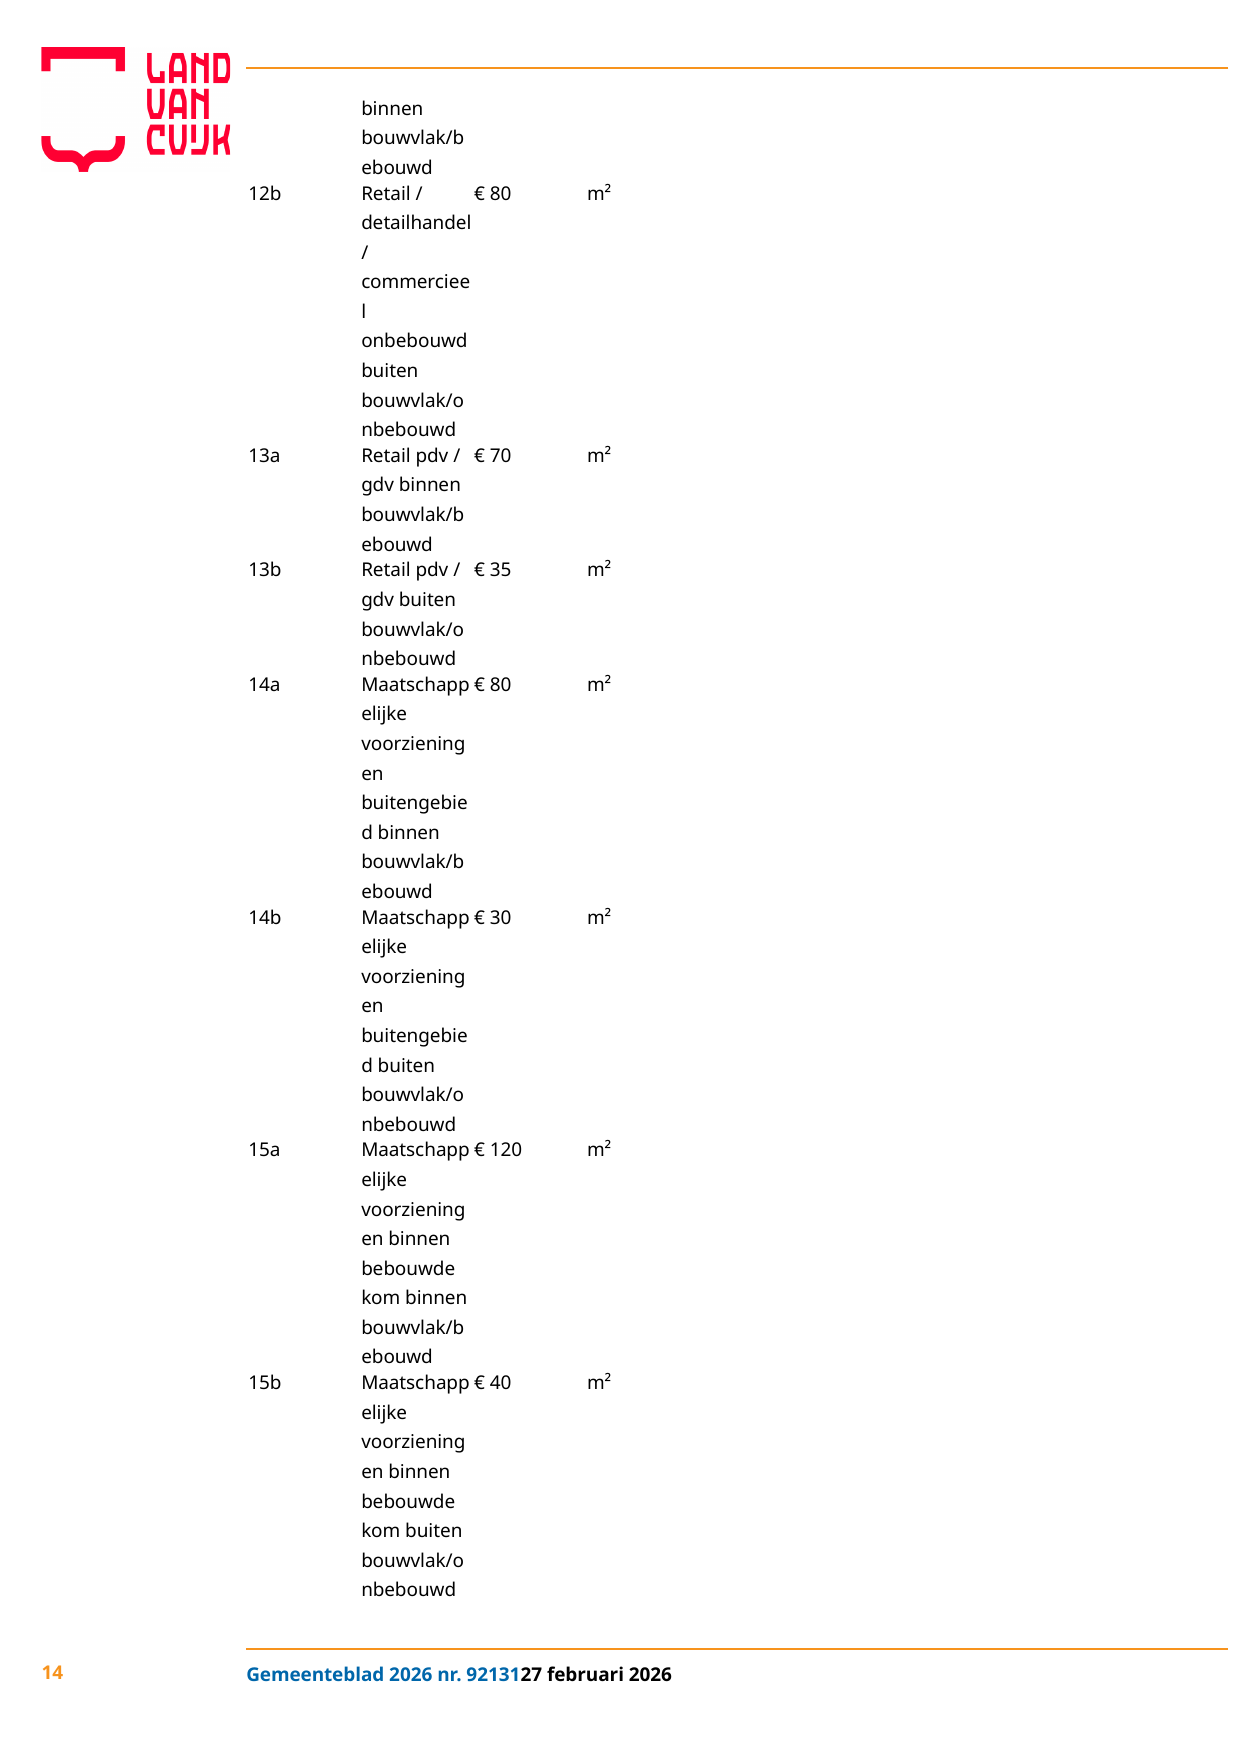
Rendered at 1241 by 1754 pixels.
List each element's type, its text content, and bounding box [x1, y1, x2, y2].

table_cell 14a [248, 671, 361, 904]
table_cell Maatschappelijke voorzieningen binnen bebouwde kom binnen bouwvlak/bebouwd [361, 1137, 474, 1369]
table_cell [700, 1137, 813, 1369]
table_cell [1039, 1137, 1152, 1369]
table_cell [926, 671, 1038, 904]
table_cell € 80 [474, 180, 587, 442]
table_cell [813, 180, 926, 442]
picture [41, 47, 231, 172]
table_cell [248, 95, 361, 180]
table_cell [1039, 180, 1152, 442]
table_cell [700, 671, 813, 904]
table_cell [700, 180, 813, 442]
table_cell [700, 557, 813, 671]
table_cell Retail / detailhandel / commercieel onbebouwd buiten bouwvlak/onbebouwd [361, 180, 474, 442]
table_cell binnen bouwvlak/bebouwd [361, 95, 474, 180]
table_cell [813, 442, 926, 557]
table_cell € 120 [474, 1137, 587, 1369]
table_cell Retail pdv / gdv buiten bouwvlak/onbebouwd [361, 557, 474, 671]
table_cell [700, 904, 813, 1137]
table_cell m² [587, 904, 700, 1137]
table_cell [700, 95, 813, 180]
table_cell € 80 [474, 671, 587, 904]
table_cell [926, 180, 1038, 442]
table_cell [926, 1370, 1038, 1602]
table_cell Maatschappelijke voorzieningen binnen bebouwde kom buiten bouwvlak/onbebouwd [361, 1370, 474, 1602]
table_cell 15a [248, 1137, 361, 1369]
table_cell [1039, 442, 1152, 557]
table_cell [926, 1137, 1038, 1369]
table_cell 12b [248, 180, 361, 442]
table_cell Maatschappelijke voorzieningen buitengebied binnen bouwvlak/bebouwd [361, 671, 474, 904]
table_cell m² [587, 671, 700, 904]
table_cell [474, 95, 587, 180]
table_cell [926, 557, 1038, 671]
table_cell [813, 671, 926, 904]
table_cell [1039, 557, 1152, 671]
table_cell [587, 95, 700, 180]
table_cell [813, 904, 926, 1137]
table_cell Maatschappelijke voorzieningen buitengebied buiten bouwvlak/onbebouwd [361, 904, 474, 1137]
table_cell [1039, 671, 1152, 904]
table_cell m² [587, 180, 700, 442]
table_cell 15b [248, 1370, 361, 1602]
table_cell m² [587, 1370, 700, 1602]
table_cell [813, 557, 926, 671]
table_cell 13b [248, 557, 361, 671]
table_cell [700, 442, 813, 557]
table_cell € 30 [474, 904, 587, 1137]
table_cell [1039, 95, 1152, 180]
table_cell m² [587, 1137, 700, 1369]
table_cell [700, 1370, 813, 1602]
table_cell [813, 1137, 926, 1369]
table_cell m² [587, 442, 700, 557]
table_cell [813, 95, 926, 180]
table_cell [813, 1370, 926, 1602]
table_cell [926, 904, 1038, 1137]
table_cell m² [587, 557, 700, 671]
table_cell [1039, 1370, 1152, 1602]
table_cell [926, 442, 1038, 557]
table_cell 13a [248, 442, 361, 557]
table_cell Retail pdv / gdv binnen bouwvlak/bebouwd [361, 442, 474, 557]
table_cell € 40 [474, 1370, 587, 1602]
table_cell € 70 [474, 442, 587, 557]
table_cell [926, 95, 1038, 180]
table_cell [1039, 904, 1152, 1137]
table_cell 14b [248, 904, 361, 1137]
table_cell € 35 [474, 557, 587, 671]
